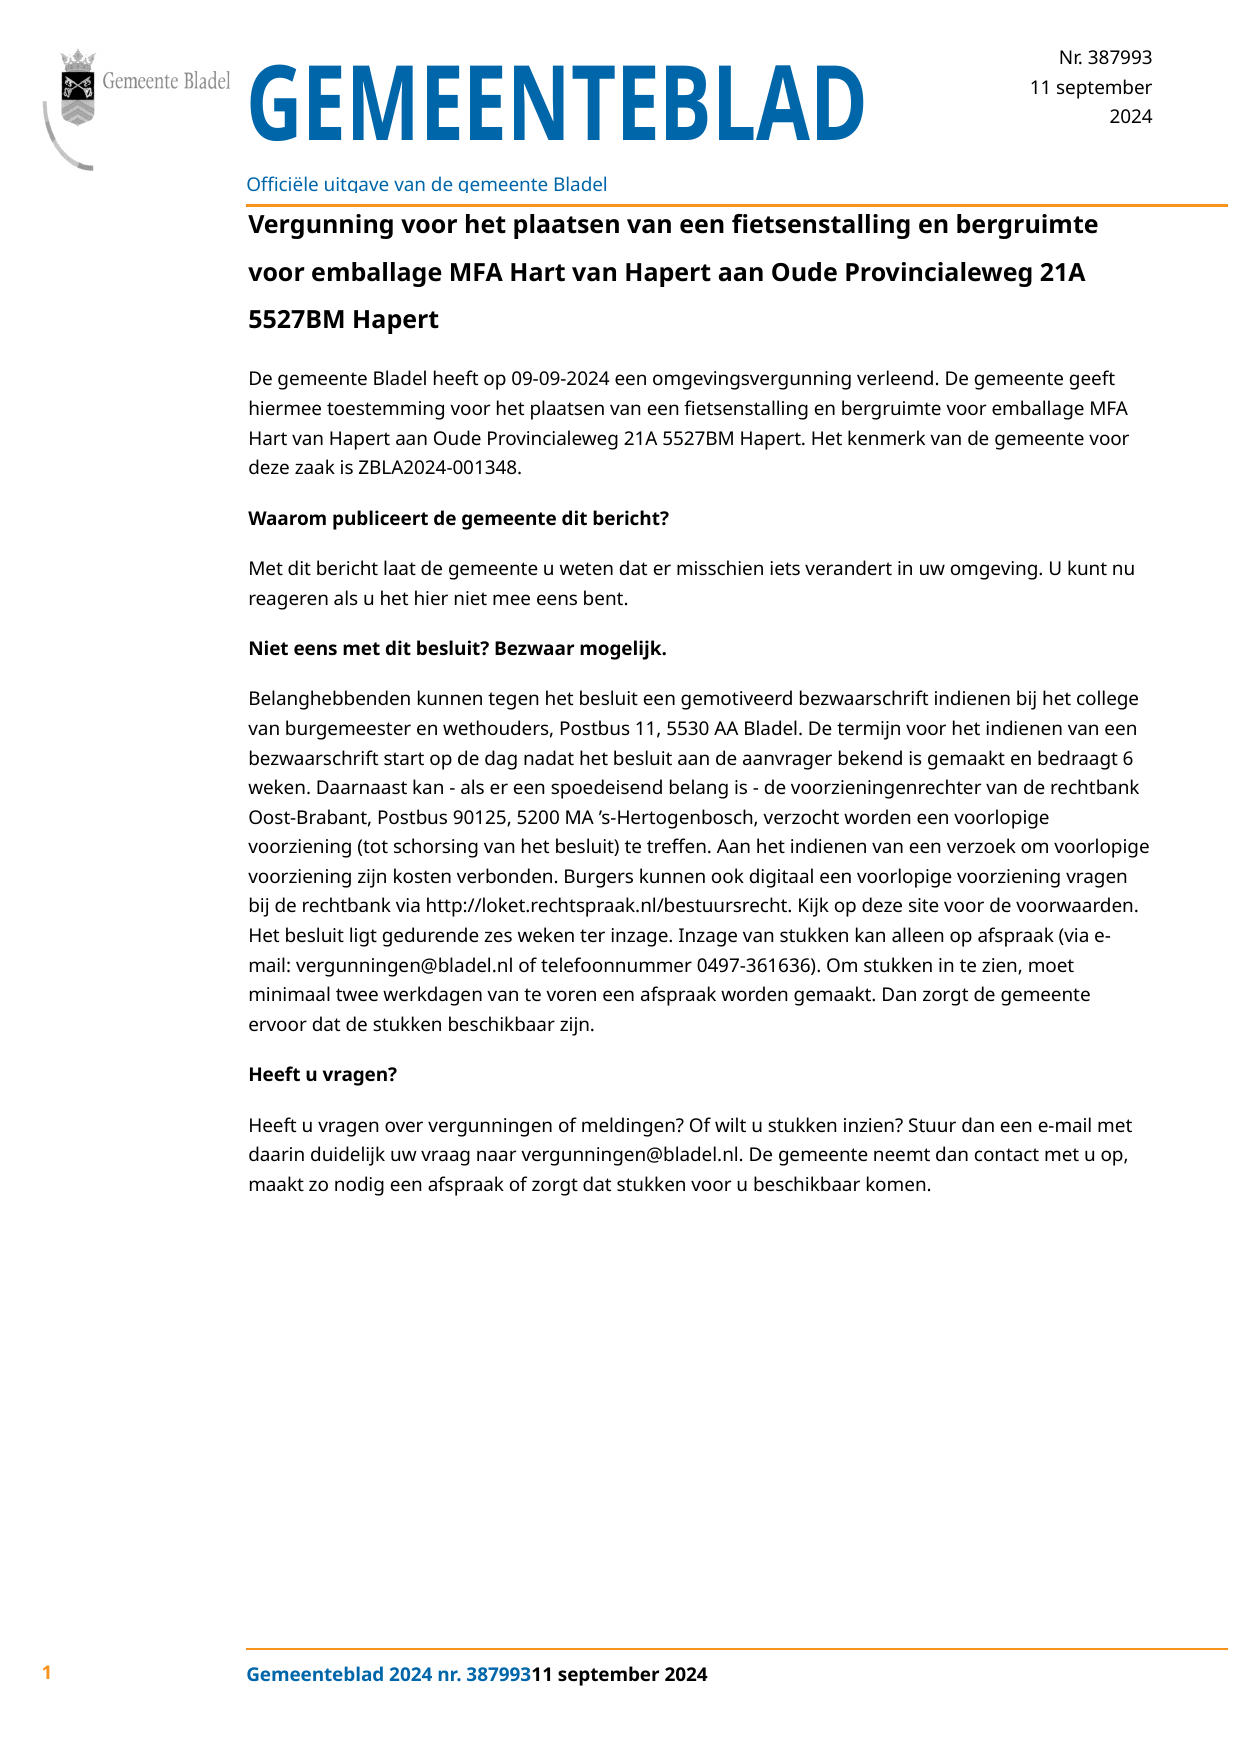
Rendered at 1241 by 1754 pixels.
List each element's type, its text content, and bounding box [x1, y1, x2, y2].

text Vergunning voor het plaatsen van een fietsenstalling en bergruimte voor emballage MFA Hart van Hapert aan Oude Provincialeweg 21A 5527BM Hapert [248, 207, 1152, 336]
text Met dit bericht laat de gemeente u weten dat er misschien iets verandert in uw omgeving. U kunt nu reageren als u het hier niet mee eens bent. [248, 555, 1152, 610]
text Niet eens met dit besluit? Bezwaar mogelijk. [248, 635, 1152, 661]
text Heeft u vragen? [248, 1061, 1152, 1087]
text Belanghebbenden kunnen tegen het besluit een gemotiveerd bezwaarschrift indienen bij het college van burgemeester en wethouders, Postbus 11, 5530 AA Bladel. De termijn voor het indienen van een bezwaarschrift start op de dag nadat het besluit aan de aanvrager bekend is gemaakt en bedraagt 6 weken. Daarnaast kan - als er een spoedeisend belang is - de voorzieningenrechter van de rechtbank Oost-Brabant, Postbus 90125, 5200 MA ’s-Hertogenbosch, verzocht worden een voorlopige voorziening (tot schorsing van het besluit) te treffen. Aan het indienen van een verzoek om voorlopige voorziening zijn kosten verbonden. Burgers kunnen ook digitaal een voorlopige voorziening vragen bij de rechtbank via http://loket.rechtspraak.nl/bestuursrecht. Kijk op deze site voor de voorwaarden. Het besluit ligt gedurende zes weken ter inzage. Inzage van stukken kan alleen op afspraak (via e-mail: vergunningen@bladel.nl of telefoonnummer 0497-361636). Om stukken in te zien, moet minimaal twee werkdagen van te voren een afspraak worden gemaakt. Dan zorgt de gemeente ervoor dat de stukken beschikbaar zijn. [248, 686, 1152, 1037]
text Waarom publiceert de gemeente dit bericht? [248, 505, 1152, 530]
text Heeft u vragen over vergunningen of meldingen? Of wilt u stukken inzien? Stuur dan een e-mail met daarin duidelijk uw vraag naar vergunningen@bladel.nl. De gemeente neemt dan contact met u op, maakt zo nodig een afspraak of zorgt dat stukken voor u beschikbaar komen. [248, 1112, 1152, 1197]
picture [41, 47, 231, 172]
text De gemeente Bladel heeft op 09-09-2024 een omgevingsvergunning verleend. De gemeente geeft hiermee toestemming voor het plaatsen van een fietsenstalling en bergruimte voor emballage MFA Hart van Hapert aan Oude Provincialeweg 21A 5527BM Hapert. Het kenmerk van de gemeente voor deze zaak is ZBLA2024-001348. [248, 366, 1152, 480]
